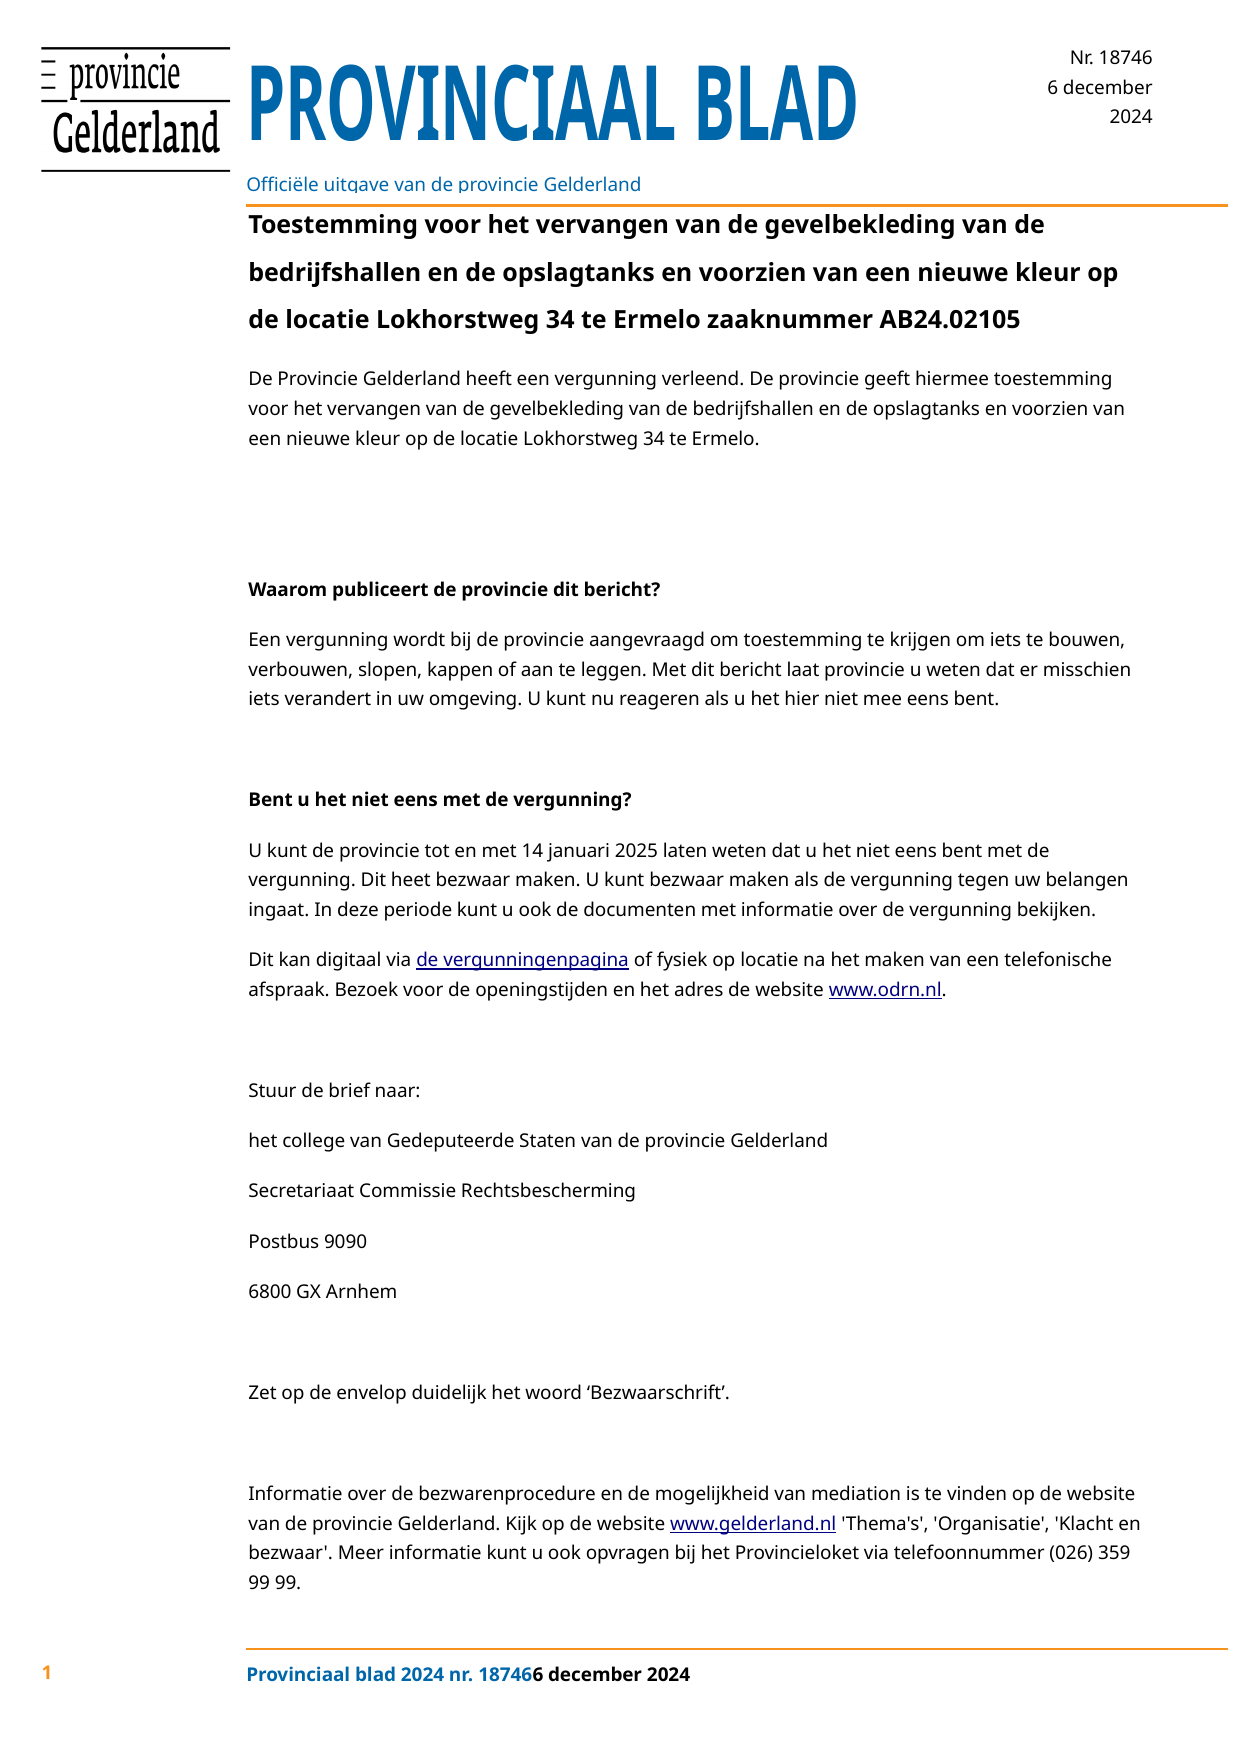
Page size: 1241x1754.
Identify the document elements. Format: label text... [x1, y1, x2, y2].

text Zet op de envelop duidelijk het woord ‘Bezwaarschrift’. [248, 1379, 1152, 1405]
text 6800 GX Arnhem [248, 1278, 1152, 1304]
text Informatie over de bezwarenprocedure en de mogelijkheid van mediation is te vinden op de website van de provincie Gelderland. Kijk op de website www.gelderland.nl 'Thema's', 'Organisatie', 'Klacht en bezwaar'. Meer informatie kunt u ook opvragen bij het Provincieloket via telefoonnummer (026) 359 99 99. [248, 1480, 1152, 1594]
text Secretariaat Commissie Rechtsbescherming [248, 1178, 1152, 1203]
text Toestemming voor het vervangen van de gevelbekleding van de bedrijfshallen en de opslagtanks en voorzien van een nieuwe kleur op de locatie Lokhorstweg 34 te Ermelo zaaknummer AB24.02105 [248, 207, 1152, 336]
text Dit kan digitaal via de vergunningenpagina of fysiek op locatie na het maken van een telefonische afspraak. Bezoek voor de openingstijden en het adres de website www.odrn.nl. [248, 946, 1152, 1002]
text Een vergunning wordt bij de provincie aangevraagd om toestemming te krijgen om iets te bouwen, verbouwen, slopen, kappen of aan te leggen. Met dit bericht laat provincie u weten dat er misschien iets verandert in uw omgeving. U kunt nu reageren als u het hier niet mee eens bent. [248, 626, 1152, 711]
text het college van Gedeputeerde Staten van de provincie Gelderland [248, 1127, 1152, 1153]
text De Provincie Gelderland heeft een vergunning verleend. De provincie geeft hiermee toestemming voor het vervangen van de gevelbekleding van de bedrijfshallen en de opslagtanks en voorzien van een nieuwe kleur op de locatie Lokhorstweg 34 te Ermelo. [248, 366, 1152, 450]
text Postbus 9090 [248, 1228, 1152, 1254]
text Stuur de brief naar: [248, 1077, 1152, 1102]
picture [41, 47, 231, 172]
text Waarom publiceert de provincie dit bericht? [248, 576, 1152, 602]
text U kunt de provincie tot en met 14 januari 2025 laten weten dat u het niet eens bent met de vergunning. Dit heet bezwaar maken. U kunt bezwaar maken als de vergunning tegen uw belangen ingaat. In deze periode kunt u ook de documenten met informatie over de vergunning bekijken. [248, 837, 1152, 922]
text Bent u het niet eens met de vergunning? [248, 786, 1152, 812]
